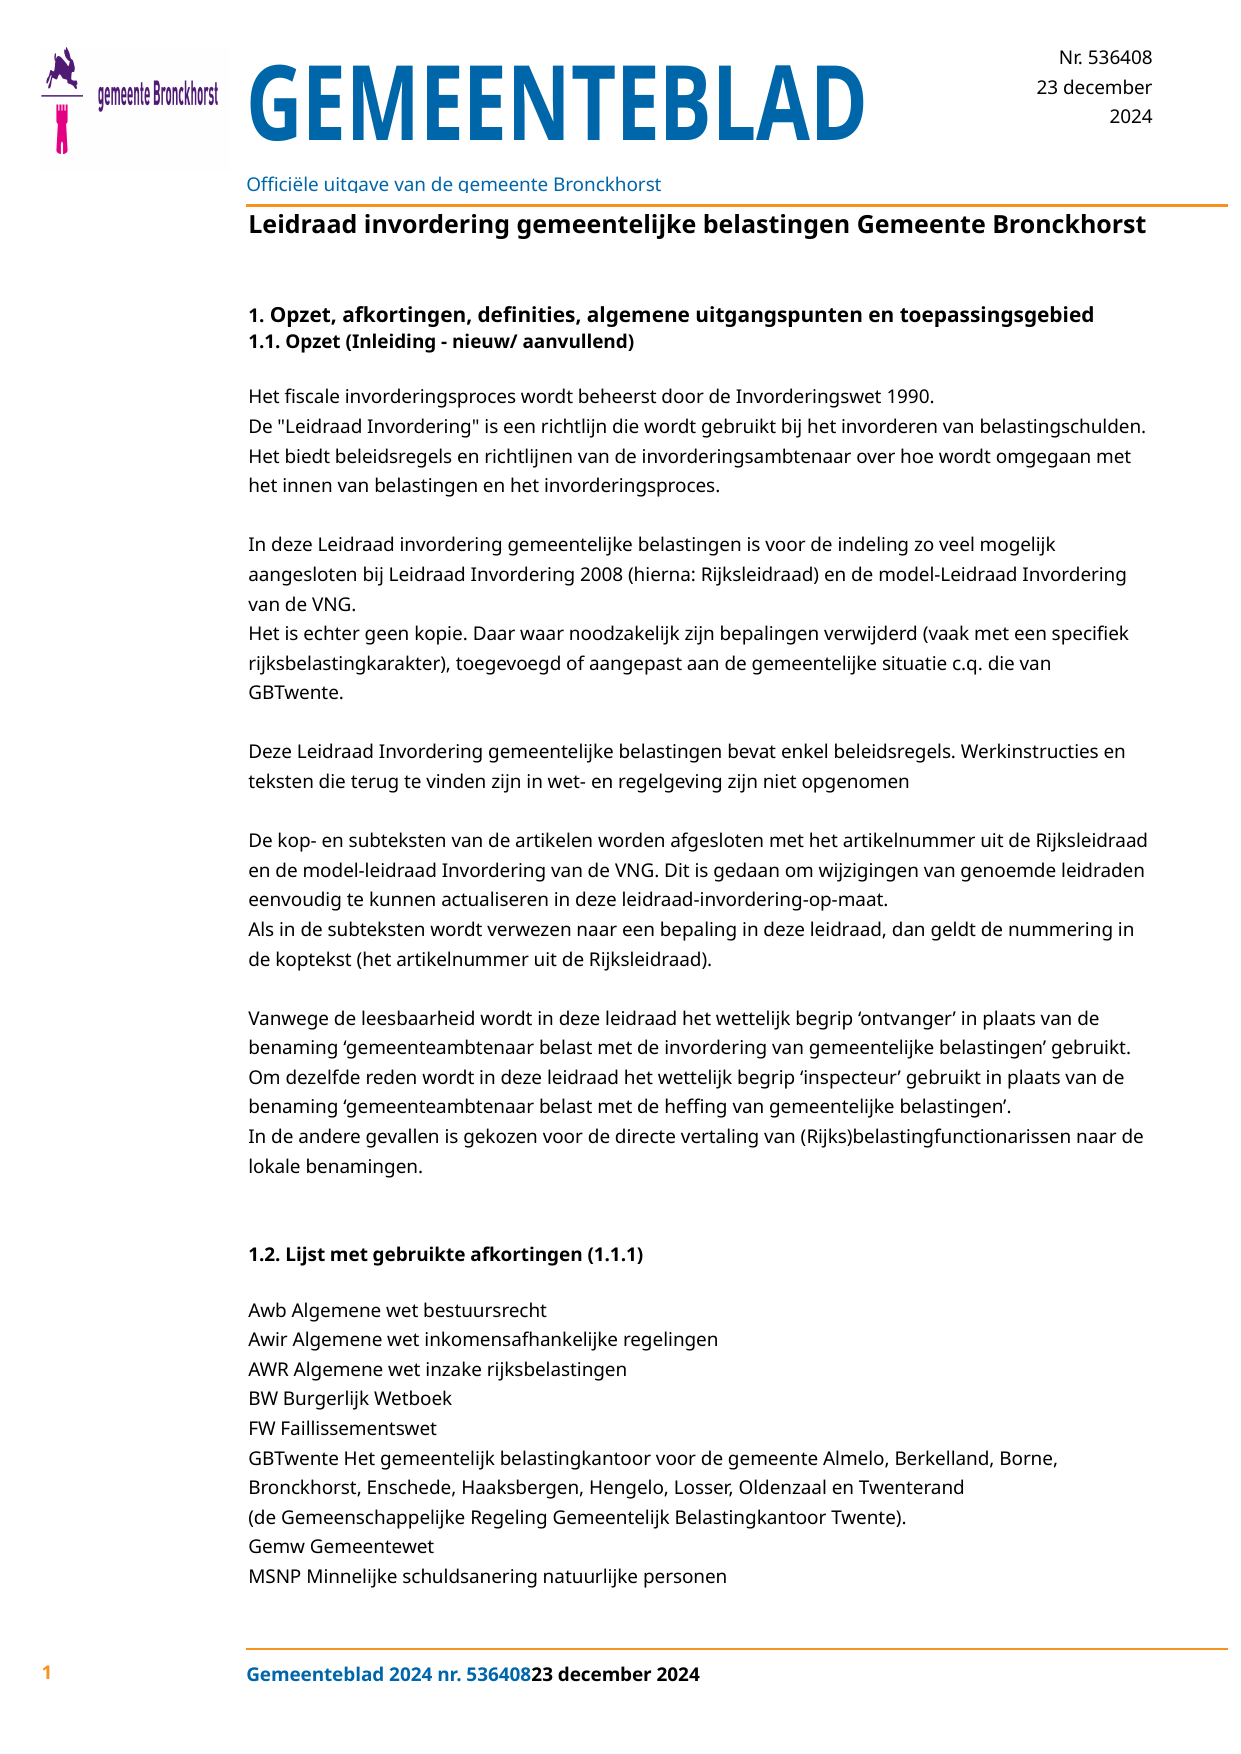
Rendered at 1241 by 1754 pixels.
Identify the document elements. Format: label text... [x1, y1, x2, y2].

text AWR Algemene wet inzake rijksbelastingen [248, 1356, 1152, 1382]
picture [41, 47, 231, 172]
text In de andere gevallen is gekozen voor de directe vertaling van (Rijks)belastingfunctionarissen naar de lokale benamingen. [248, 1123, 1152, 1178]
text Awb Algemene wet bestuursrecht [248, 1297, 1152, 1323]
text Het is echter geen kopie. Daar waar noodzakelijk zijn bepalingen verwijderd (vaak met een specifiek rijksbelastingkarakter), toegevoegd of aangepast aan de gemeentelijke situatie c.q. die van GBTwente. [248, 620, 1152, 705]
text Leidraad invordering gemeentelijke belastingen Gemeente Bronckhorst [248, 207, 1152, 241]
text (de Gemeenschappelijke Regeling Gemeentelijk Belastingkantoor Twente). [248, 1504, 1152, 1530]
text De kop- en subteksten van de artikelen worden afgesloten met het artikelnummer uit de Rijksleidraad en de model-leidraad Invordering van de VNG. Dit is gedaan om wijzigingen van genoemde leidraden eenvoudig te kunnen actualiseren in deze leidraad-invordering-op-maat. [248, 827, 1152, 912]
text FW Faillissementswet [248, 1415, 1152, 1441]
text 1.1. Opzet (Inleiding - nieuw/ aanvullend) [248, 328, 1152, 354]
text MSNP Minnelijke schuldsanering natuurlijke personen [248, 1563, 1152, 1589]
text BW Burgerlijk Wetboek [248, 1386, 1152, 1411]
text Om dezelfde reden wordt in deze leidraad het wettelijk begrip ‘inspecteur’ gebruikt in plaats van de benaming ‘gemeenteambtenaar belast met de heffing van gemeentelijke belastingen’. [248, 1064, 1152, 1119]
text 1. Opzet, afkortingen, definities, algemene uitgangspunten en toepassingsgebied [248, 300, 1152, 328]
text In deze Leidraad invordering gemeentelijke belastingen is voor de indeling zo veel mogelijk aangesloten bij Leidraad Invordering 2008 (hierna: Rijksleidraad) en de model-Leidraad Invordering van de VNG. [248, 532, 1152, 616]
text De "Leidraad Invordering" is een richtlijn die wordt gebruikt bij het invorderen van belastingschulden. Het biedt beleidsregels en richtlijnen van de invorderingsambtenaar over hoe wordt omgegaan met het innen van belastingen en het invorderingsproces. [248, 413, 1152, 498]
text Het fiscale invorderingsproces wordt beheerst door de Invorderingswet 1990. [248, 384, 1152, 409]
text Gemw Gemeentewet [248, 1533, 1152, 1559]
text Als in de subteksten wordt verwezen naar een bepaling in deze leidraad, dan geldt de nummering in de koptekst (het artikelnummer uit de Rijksleidraad). [248, 916, 1152, 971]
text 1.2. Lijst met gebruikte afkortingen (1.1.1) [248, 1242, 1152, 1267]
text Deze Leidraad Invordering gemeentelijke belastingen bevat enkel beleidsregels. Werkinstructies en teksten die terug te vinden zijn in wet- en regelgeving zijn niet opgenomen [248, 739, 1152, 794]
text Vanwege de leesbaarheid wordt in deze leidraad het wettelijk begrip ‘ontvanger’ in plaats van de benaming ‘gemeenteambtenaar belast met de invordering van gemeentelijke belastingen’ gebruikt. [248, 1005, 1152, 1060]
text GBTwente Het gemeentelijk belastingkantoor voor de gemeente Almelo, Berkelland, Borne, Bronckhorst, Enschede, Haaksbergen, Hengelo, Losser, Oldenzaal en Twenterand [248, 1445, 1152, 1500]
text Awir Algemene wet inkomensafhankelijke regelingen [248, 1326, 1152, 1352]
